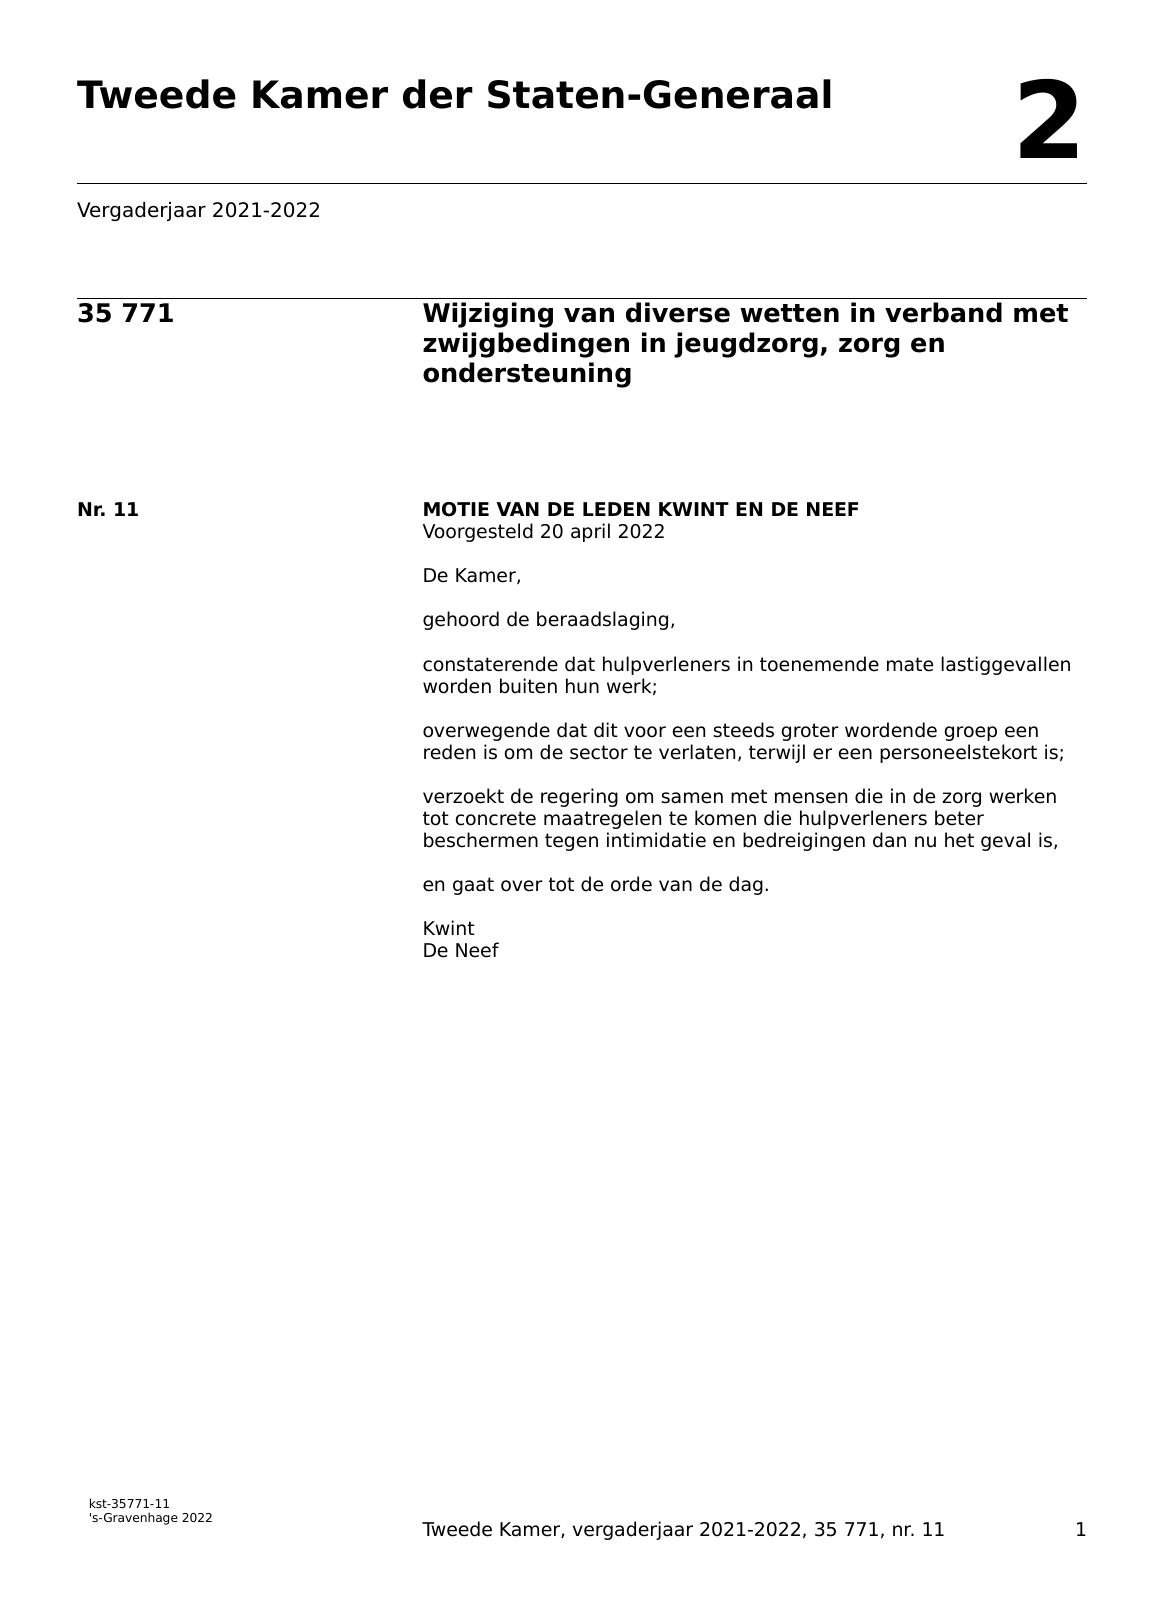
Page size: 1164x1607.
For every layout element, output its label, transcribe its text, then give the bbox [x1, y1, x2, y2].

text overwegende dat dit voor een steeds groter wordende groep een reden is om de sector te verlaten, terwijl er een personeelstekort is; [422, 720, 1087, 764]
text gehoord de beraadslaging, [422, 609, 1087, 631]
subtitle 35 771 Wijziging van diverse wetten in verband met zwijgbedingen in jeugdzorg, zorg en ondersteuning [77, 299, 1087, 388]
text De Neef [422, 940, 1087, 962]
subtitle Nr. 11 MOTIE VAN DE LEDEN KWINT EN DE NEEF [77, 499, 1087, 521]
text Kwint [422, 918, 1087, 940]
table_header 2 [886, 59, 1087, 183]
text constaterende dat hulpverleners in toenemende mate lastiggevallen worden buiten hun werk; [422, 653, 1087, 697]
text kst-35771-11 [88, 1497, 323, 1511]
text 's-Gravenhage 2022 [88, 1511, 323, 1525]
table_header Tweede Kamer der Staten-Generaal [77, 59, 886, 183]
text verzoekt de regering om samen met mensen die in de zorg werken tot concrete maatregelen te komen die hulpverleners beter beschermen tegen intimidatie en bedreigingen dan nu het geval is, [422, 786, 1087, 852]
table_cell Vergaderjaar 2021-2022 [77, 184, 1087, 298]
text De Kamer, [422, 565, 1087, 587]
text Voorgesteld 20 april 2022 [422, 521, 1087, 543]
text en gaat over tot de orde van de dag. [422, 874, 1087, 896]
